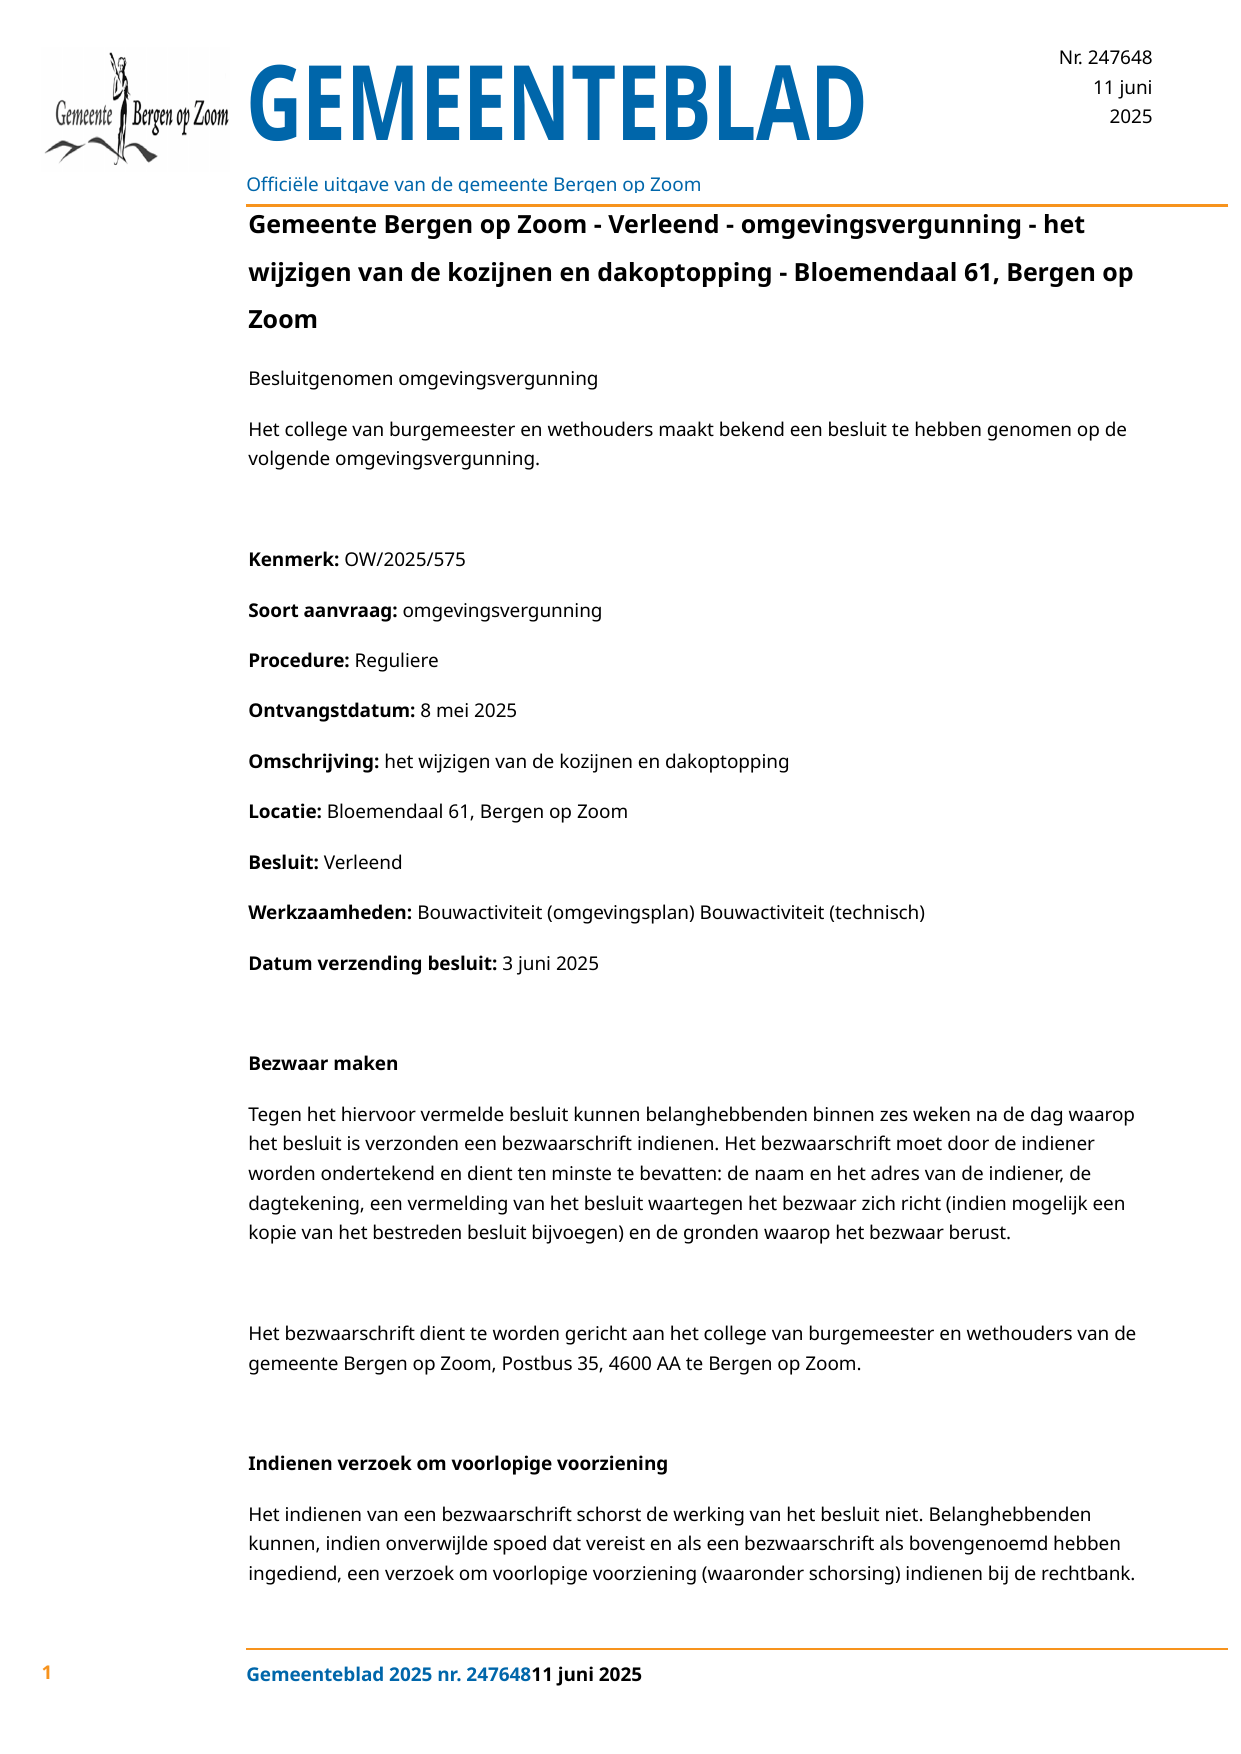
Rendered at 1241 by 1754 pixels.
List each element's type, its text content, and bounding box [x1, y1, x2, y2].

text Werkzaamheden: Bouwactiviteit (omgevingsplan) Bouwactiviteit (technisch) [248, 899, 1152, 925]
text Indienen verzoek om voorlopige voorziening [248, 1451, 1152, 1476]
text Kenmerk: OW/2025/575 [248, 546, 1152, 572]
text Soort aanvraag: omgevingsvergunning [248, 597, 1152, 622]
text Besluit: Verleend [248, 849, 1152, 874]
text Het bezwaarschrift dient te worden gericht aan het college van burgemeester en wethouders van de gemeente Bergen op Zoom, Postbus 35, 4600 AA te Bergen op Zoom. [248, 1320, 1152, 1375]
text Datum verzending besluit: 3 juni 2025 [248, 950, 1152, 975]
text Tegen het hiervoor vermelde besluit kunnen belanghebbenden binnen zes weken na de dag waarop het besluit is verzonden een bezwaarschrift indienen. Het bezwaarschrift moet door de indiener worden ondertekend en dient ten minste te bevatten: de naam en het adres van de indiener, de dagtekening, een vermelding van het besluit waartegen het bezwaar zich richt (indien mogelijk een kopie van het bestreden besluit bijvoegen) en de gronden waarop het bezwaar berust. [248, 1101, 1152, 1245]
text Ontvangstdatum: 8 mei 2025 [248, 698, 1152, 723]
text Het college van burgemeester en wethouders maakt bekend een besluit te hebben genomen op de volgende omgevingsvergunning. [248, 416, 1152, 471]
picture [41, 47, 231, 172]
text Procedure: Reguliere [248, 647, 1152, 673]
text Bezwaar maken [248, 1051, 1152, 1076]
text Locatie: Bloemendaal 61, Bergen op Zoom [248, 798, 1152, 824]
text Gemeente Bergen op Zoom - Verleend - omgevingsvergunning - het wijzigen van de kozijnen en dakoptopping - Bloemendaal 61, Bergen op Zoom [248, 207, 1152, 336]
text Het indienen van een bezwaarschrift schorst de werking van het besluit niet. Belanghebbenden kunnen, indien onverwijlde spoed dat vereist en als een bezwaarschrift als bovengenoemd hebben ingediend, een verzoek om voorlopige voorziening (waaronder schorsing) indienen bij de rechtbank. [248, 1501, 1152, 1586]
text Besluitgenomen omgevingsvergunning [248, 366, 1152, 391]
text Omschrijving: het wijzigen van de kozijnen en dakoptopping [248, 748, 1152, 774]
